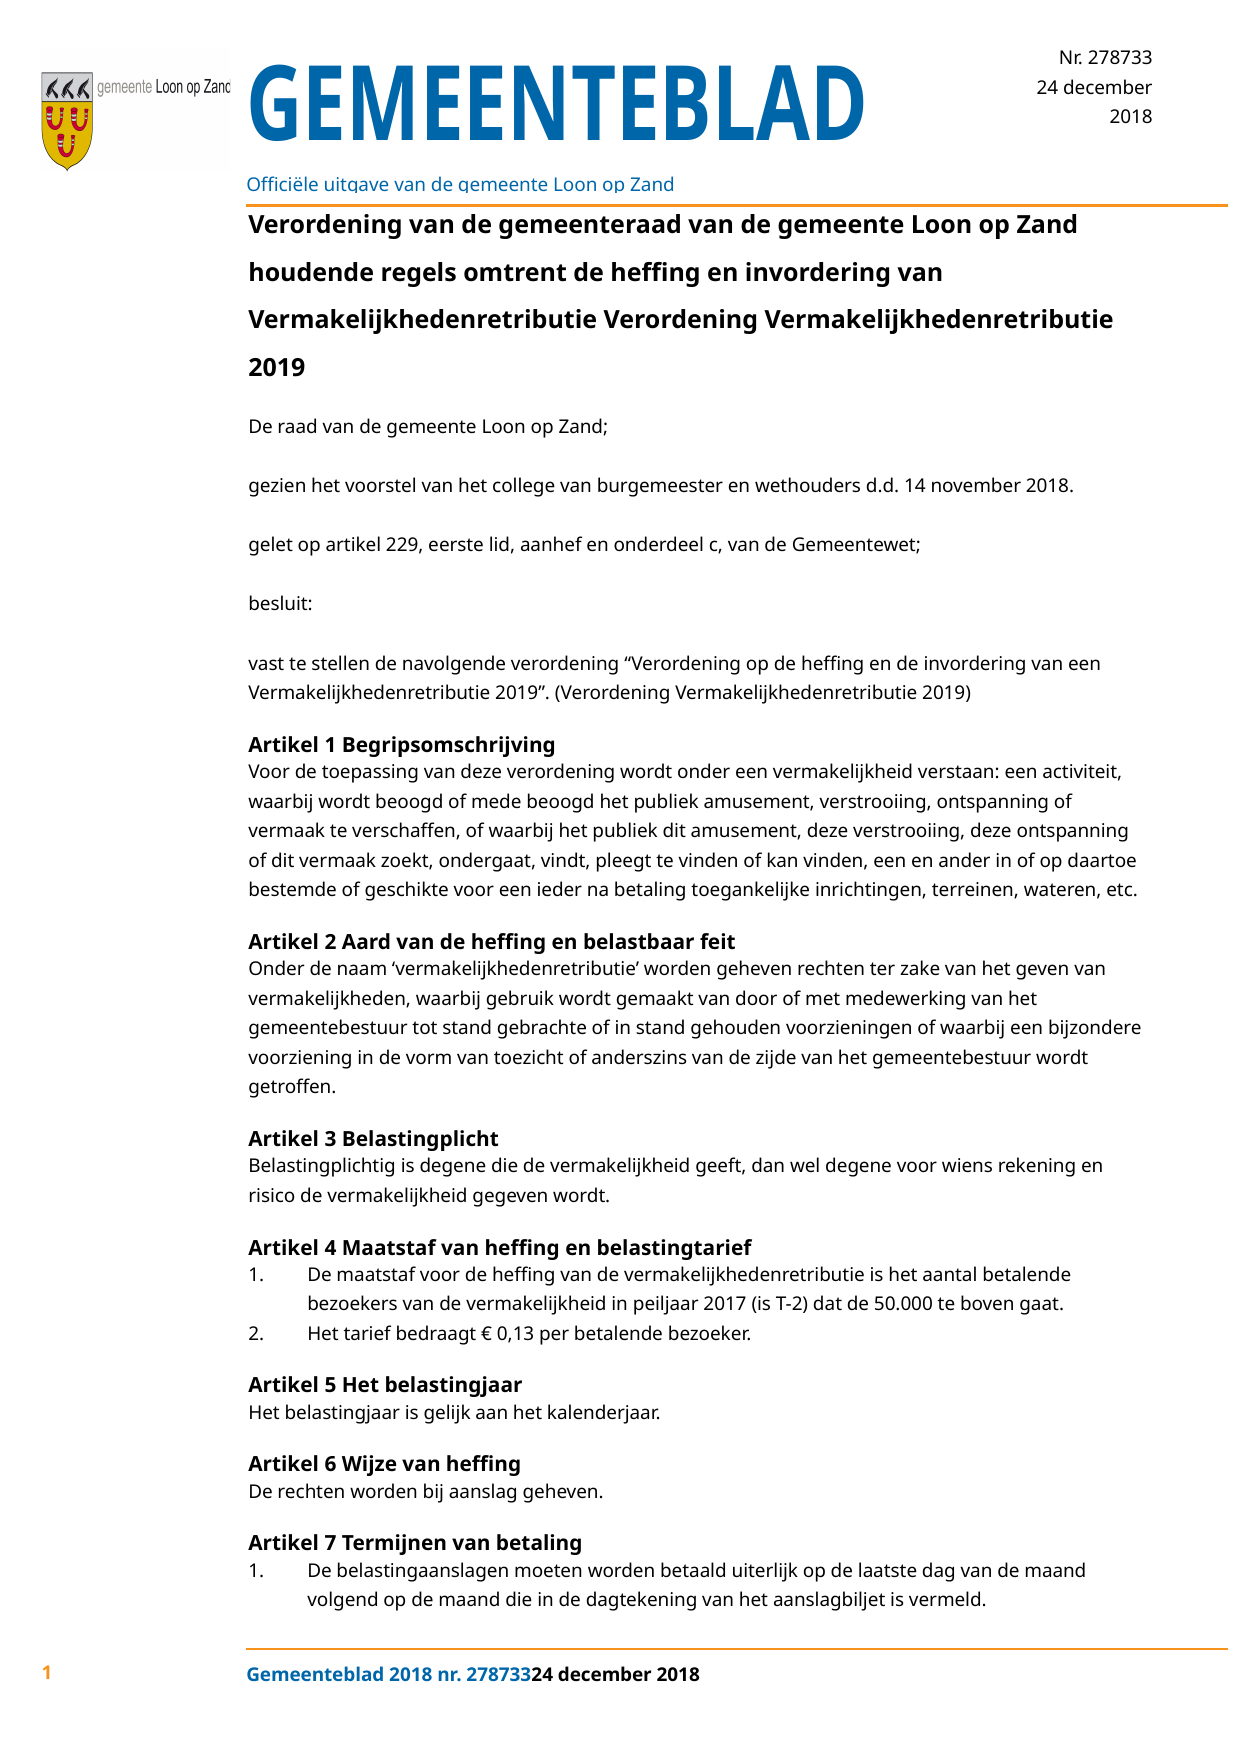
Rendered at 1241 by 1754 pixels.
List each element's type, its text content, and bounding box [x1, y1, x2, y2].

text Artikel 2 Aard van de heffing en belastbaar feit [248, 927, 1152, 955]
text De raad van de gemeente Loon op Zand; [248, 413, 1152, 439]
list De belastingaanslagen moeten worden betaald uiterlijk op de laatste dag van de maand volgend op de maand die in de dagtekening van het aanslagbiljet is vermeld. [248, 1557, 1152, 1612]
text Artikel 7 Termijnen van betaling [248, 1528, 1152, 1557]
text Belastingplichtig is degene die de vermakelijkheid geeft, dan wel degene voor wiens rekening en risico de vermakelijkheid gegeven wordt. [248, 1153, 1152, 1208]
text gezien het voorstel van het college van burgemeester en wethouders d.d. 14 november 2018. [248, 472, 1152, 498]
text Onder de naam ‘vermakelijkhedenretributie’ worden geheven rechten ter zake van het geven van vermakelijkheden, waarbij gebruik wordt gemaakt van door of met medewerking van het gemeentebestuur tot stand gebrachte of in stand gehouden voorzieningen of waarbij een bijzondere voorziening in de vorm van toezicht of anderszins van de zijde van het gemeentebestuur wordt getroffen. [248, 955, 1152, 1099]
picture [41, 47, 231, 172]
text besluit: [248, 591, 1152, 616]
text Artikel 3 Belastingplicht [248, 1124, 1152, 1153]
text Artikel 1 Begripsomschrijving [248, 730, 1152, 758]
text Het belastingjaar is gelijk aan het kalenderjaar. [248, 1399, 1152, 1425]
list Het tarief bedraagt € 0,13 per betalende bezoeker. [248, 1320, 1152, 1346]
text Verordening van de gemeenteraad van de gemeente Loon op Zand houdende regels omtrent de heffing en invordering van Vermakelijkhedenretributie Verordening Vermakelijkhedenretributie 2019 [248, 207, 1152, 384]
text vast te stellen de navolgende verordening “Verordening op de heffing en de invordering van een Vermakelijkhedenretributie 2019”. (Verordening Vermakelijkhedenretributie 2019) [248, 650, 1152, 705]
list De maatstaf voor de heffing van de vermakelijkhedenretributie is het aantal betalende bezoekers van de vermakelijkheid in peiljaar 2017 (is T-2) dat de 50.000 te boven gaat. [248, 1261, 1152, 1316]
text Voor de toepassing van deze verordening wordt onder een vermakelijkheid verstaan: een activiteit, waarbij wordt beoogd of mede beoogd het publiek amusement, verstrooiing, ontspanning of vermaak te verschaffen, of waarbij het publiek dit amusement, deze verstrooiing, deze ontspanning of dit vermaak zoekt, ondergaat, vindt, pleegt te vinden of kan vinden, een en ander in of op daartoe bestemde of geschikte voor een ieder na betaling toegankelijke inrichtingen, terreinen, wateren, etc. [248, 758, 1152, 902]
text Artikel 6 Wijze van heffing [248, 1449, 1152, 1478]
text Artikel 4 Maatstaf van heffing en belastingtarief [248, 1233, 1152, 1261]
text Artikel 5 Het belastingjaar [248, 1371, 1152, 1399]
text De rechten worden bij aanslag geheven. [248, 1478, 1152, 1504]
text gelet op artikel 229, eerste lid, aanhef en onderdeel c, van de Gemeentewet; [248, 531, 1152, 557]
